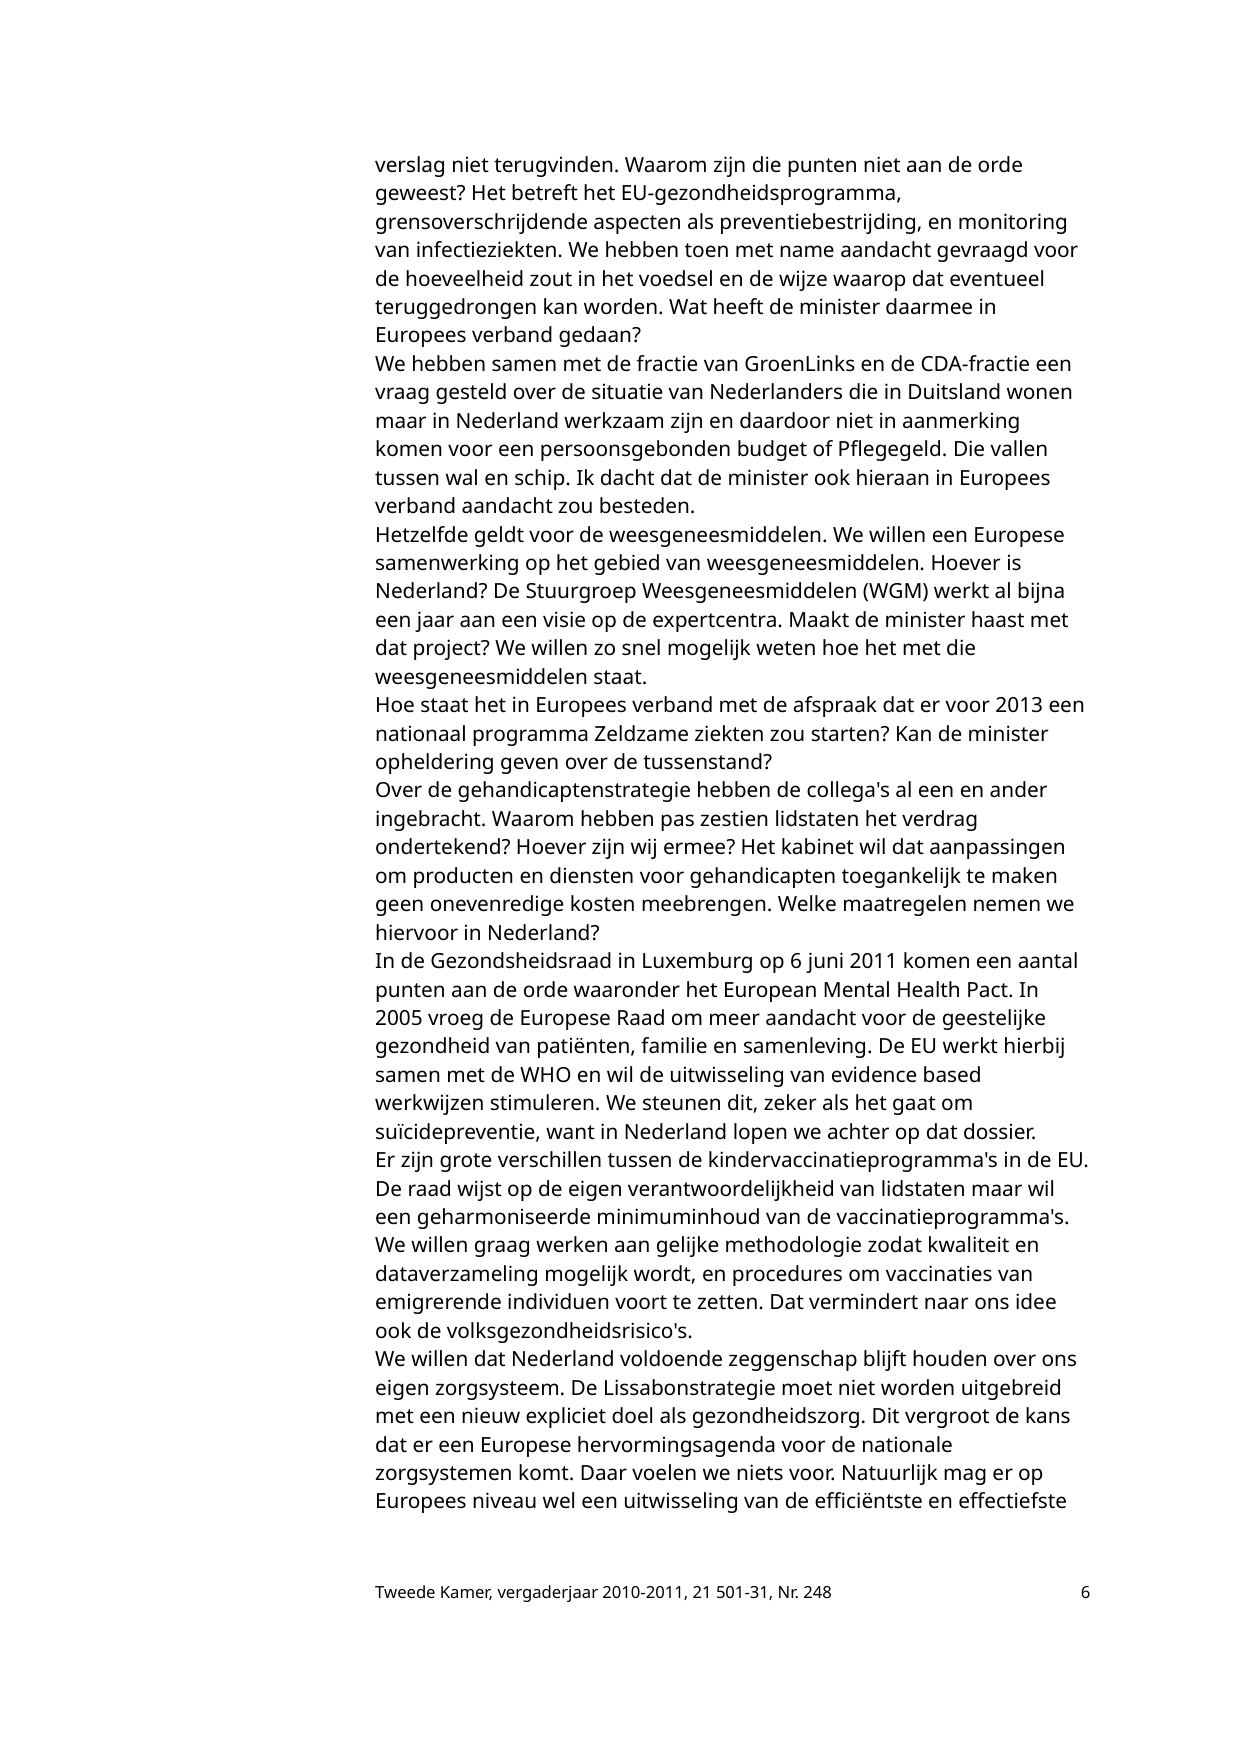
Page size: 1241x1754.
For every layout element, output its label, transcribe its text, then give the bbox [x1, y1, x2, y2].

text Over de gehandicaptenstrategie hebben de collega's al een en ander ingebracht. Waarom hebben pas zestien lidstaten het verdrag ondertekend? Hoever zijn wij ermee? Het kabinet wil dat aanpassingen om producten en diensten voor gehandicapten toegankelijk te maken geen onevenredige kosten meebrengen. Welke maatregelen nemen we hiervoor in Nederland? [375, 776, 1090, 946]
text In de Gezondsheidsraad in Luxemburg op 6 juni 2011 komen een aantal punten aan de orde waaronder het European Mental Health Pact. In 2005 vroeg de Europese Raad om meer aandacht voor de geestelijke gezondheid van patiënten, familie en samenleving. De EU werkt hierbij samen met de WHO en wil de uitwisseling van evidence based werkwijzen stimuleren. We steunen dit, zeker als het gaat om suïcidepreventie, want in Nederland lopen we achter op dat dossier. [375, 946, 1090, 1145]
text We hebben samen met de fractie van GroenLinks en de CDA-fractie een vraag gesteld over de situatie van Nederlanders die in Duitsland wonen maar in Nederland werkzaam zijn en daardoor niet in aanmerking komen voor een persoonsgebonden budget of Pflegegeld. Die vallen tussen wal en schip. Ik dacht dat de minister ook hieraan in Europees verband aandacht zou besteden. [375, 349, 1090, 520]
text Hoe staat het in Europees verband met de afspraak dat er voor 2013 een nationaal programma Zeldzame ziekten zou starten? Kan de minister opheldering geven over de tussenstand? [375, 690, 1090, 776]
text Hetzelfde geldt voor de weesgeneesmiddelen. We willen een Europese samenwerking op het gebied van weesgeneesmiddelen. Hoever is Nederland? De Stuurgroep Weesgeneesmiddelen (WGM) werkt al bijna een jaar aan een visie op de expertcentra. Maakt de minister haast met dat project? We willen zo snel mogelijk weten hoe het met die weesgeneesmiddelen staat. [375, 520, 1090, 690]
text verslag niet terugvinden. Waarom zijn die punten niet aan de orde geweest? Het betreft het EU-gezondheidsprogramma, grensoverschrijdende aspecten als preventiebestrijding, en monitoring van infectieziekten. We hebben toen met name aandacht gevraagd voor de hoeveelheid zout in het voedsel en de wijze waarop dat eventueel teruggedrongen kan worden. Wat heeft de minister daarmee in Europees verband gedaan? [375, 150, 1090, 349]
text We willen dat Nederland voldoende zeggenschap blijft houden over ons eigen zorgsysteem. De Lissabonstrategie moet niet worden uitgebreid met een nieuw expliciet doel als gezondheidszorg. Dit vergroot de kans dat er een Europese hervormingsagenda voor de nationale zorgsystemen komt. Daar voelen we niets voor. Natuurlijk mag er op Europees niveau wel een uitwisseling van de efficiëntste en effectiefste [375, 1344, 1090, 1515]
text Er zijn grote verschillen tussen de kindervaccinatieprogramma's in de EU. De raad wijst op de eigen verantwoordelijkheid van lidstaten maar wil een geharmoniseerde minimuminhoud van de vaccinatieprogramma's. We willen graag werken aan gelijke methodologie zodat kwaliteit en dataverzameling mogelijk wordt, en procedures om vaccinaties van emigrerende individuen voort te zetten. Dat vermindert naar ons idee ook de volksgezondheidsrisico's. [375, 1145, 1090, 1344]
